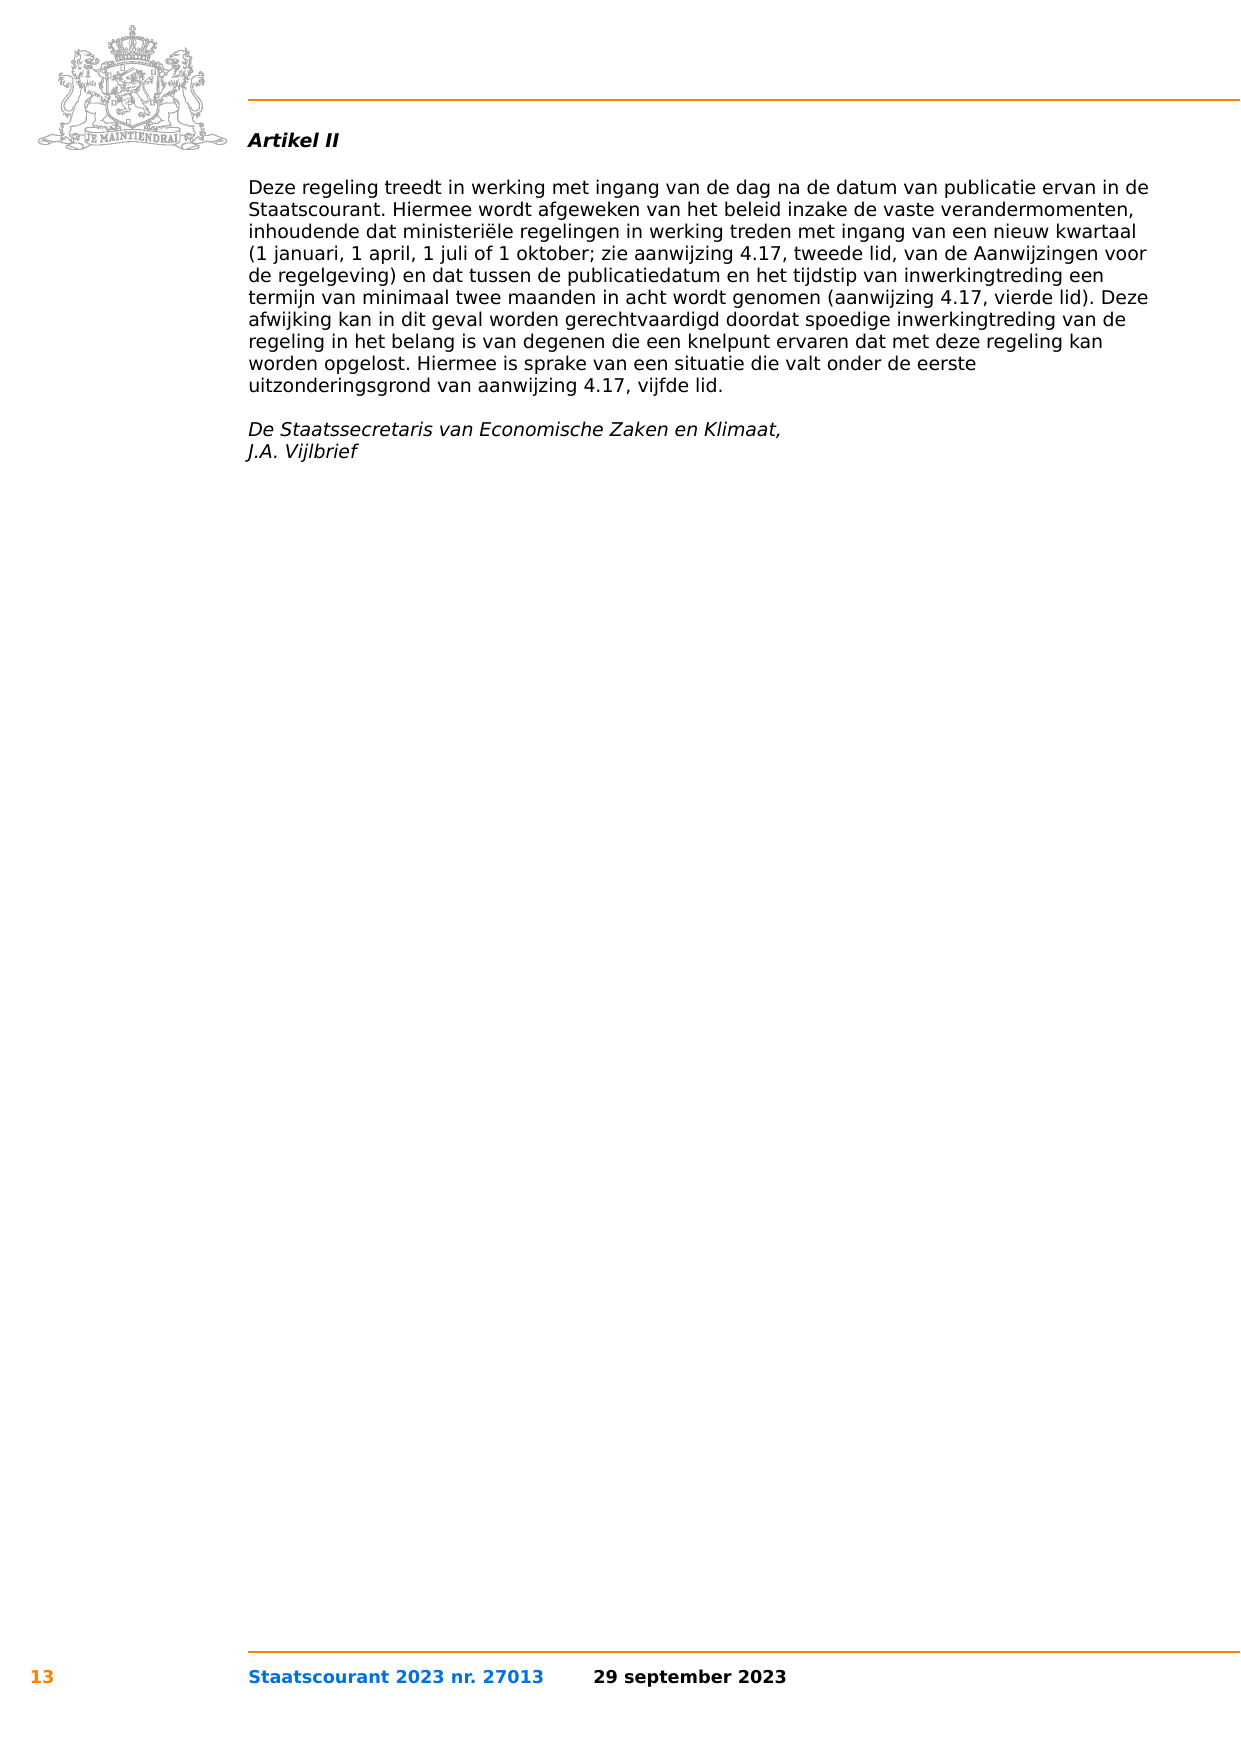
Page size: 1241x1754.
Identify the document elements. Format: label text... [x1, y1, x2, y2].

text De Staatssecretaris van Economische Zaken en Klimaat, J.A. Vijlbrief [248, 418, 1163, 462]
subtitle Artikel II [248, 130, 1163, 152]
text Deze regeling treedt in werking met ingang van de dag na de datum van publicatie ervan in de Staatscourant. Hiermee wordt afgeweken van het beleid inzake de vaste verandermomenten, inhoudende dat ministeriële regelingen in werking treden met ingang van een nieuw kwartaal (1 januari, 1 april, 1 juli of 1 oktober; zie aanwijzing 4.17, tweede lid, van de Aanwijzingen voor de regelgeving) en dat tussen de publicatiedatum en het tijdstip van inwerkingtreding een termijn van minimaal twee maanden in acht wordt genomen (aanwijzing 4.17, vierde lid). Deze afwijking kan in dit geval worden gerechtvaardigd doordat spoedige inwerkingtreding van de regeling in het belang is van degenen die een knelpunt ervaren dat met deze regeling kan worden opgelost. Hiermee is sprake van een situatie die valt onder de eerste uitzonderingsgrond van aanwijzing 4.17, vijfde lid. [248, 177, 1163, 397]
picture [38, 25, 227, 150]
